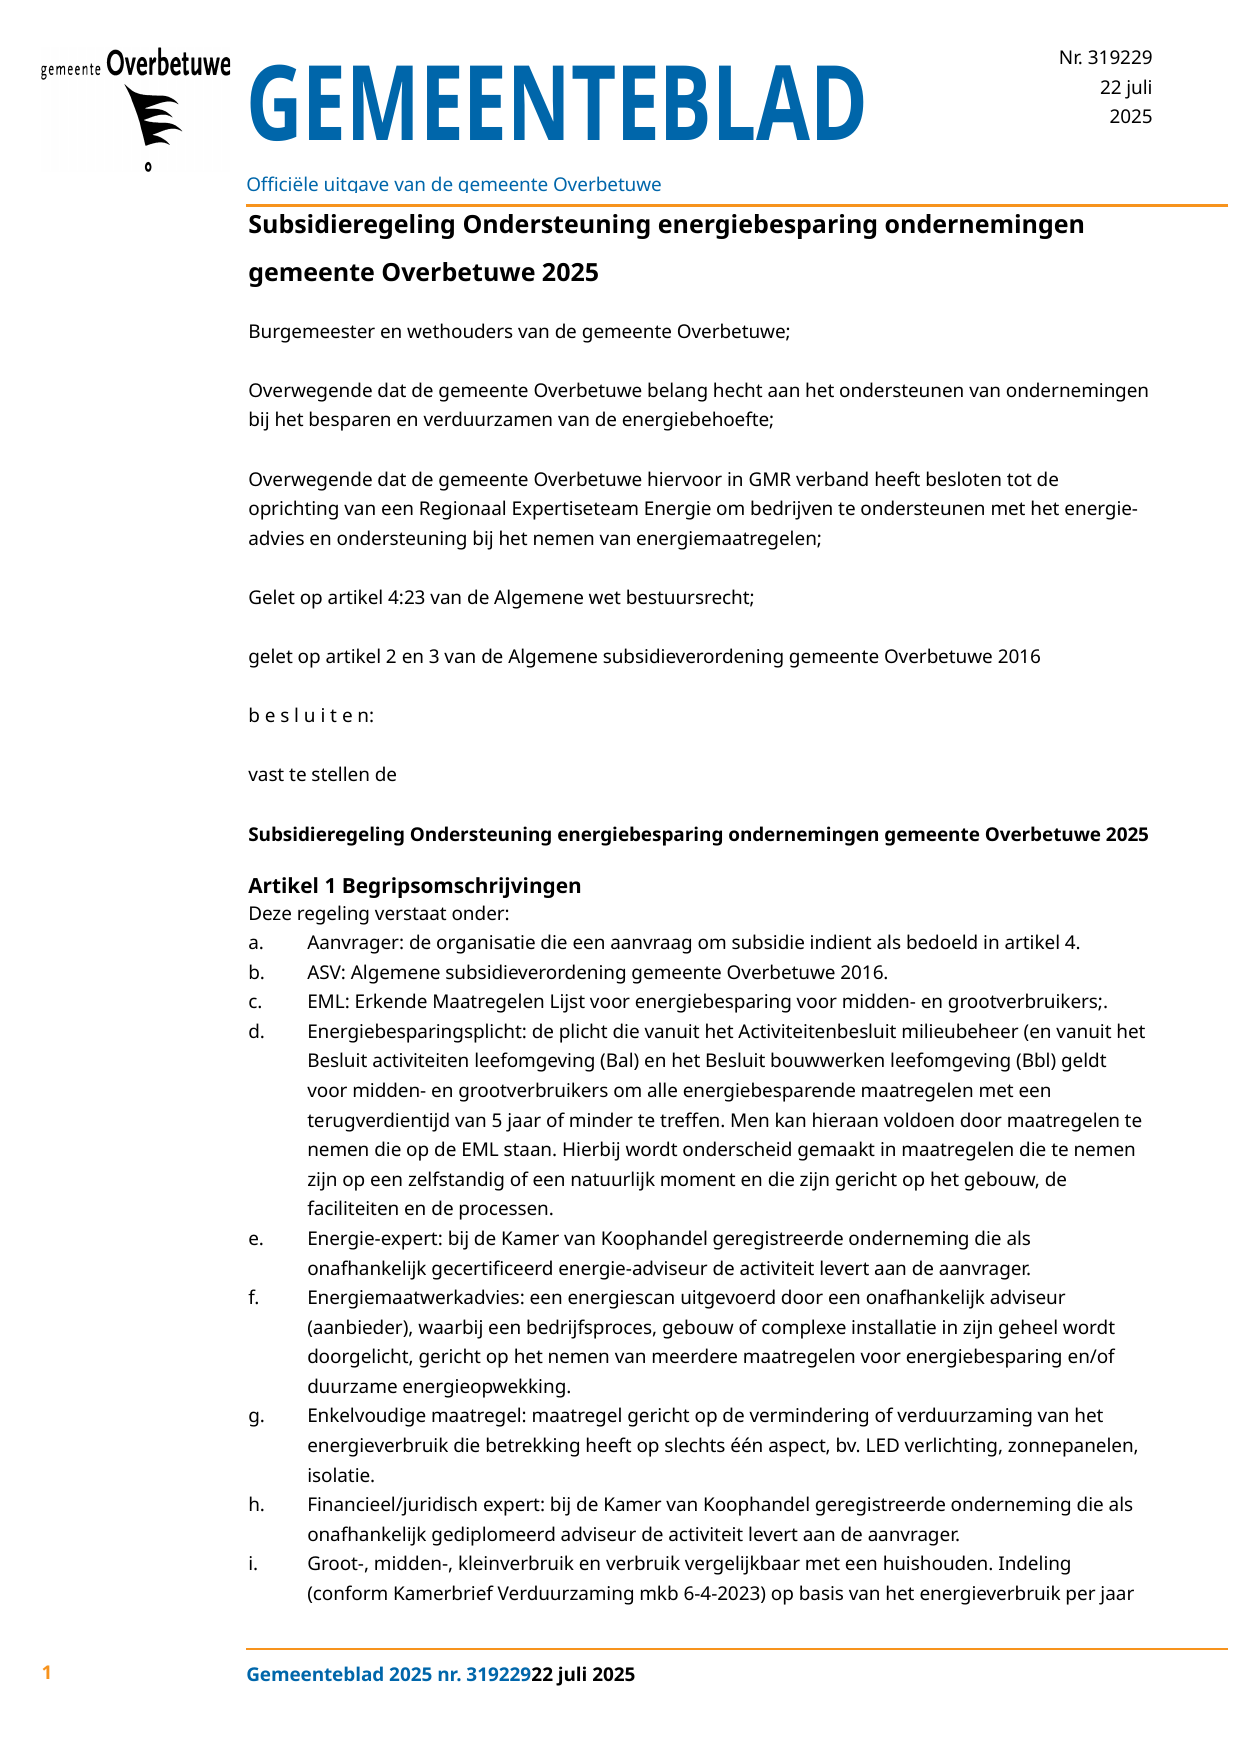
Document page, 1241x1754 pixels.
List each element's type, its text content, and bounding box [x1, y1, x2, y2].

list EML: Erkende Maatregelen Lijst voor energiebesparing voor midden- en grootverbruikers;. [248, 988, 1152, 1014]
list ASV: Algemene subsidieverordening gemeente Overbetuwe 2016. [248, 959, 1152, 984]
text gelet op artikel 2 en 3 van de Algemene subsidieverordening gemeente Overbetuwe 2016 [248, 643, 1152, 669]
list Financieel/juridisch expert: bij de Kamer van Koophandel geregistreerde onderneming die als onafhankelijk gediplomeerd adviseur de activiteit levert aan de aanvrager. [248, 1491, 1152, 1547]
text vast te stellen de [248, 762, 1152, 787]
text Subsidieregeling Ondersteuning energiebesparing ondernemingen gemeente Overbetuwe 2025 [248, 207, 1152, 288]
text b e s l u i t e n: [248, 702, 1152, 728]
list Enkelvoudige maatregel: maatregel gericht op de vermindering of verduurzaming van het energieverbruik die betrekking heeft op slechts één aspect, bv. LED verlichting, zonnepanelen, isolatie. [248, 1403, 1152, 1487]
text Burgemeester en wethouders van de gemeente Overbetuwe; [248, 318, 1152, 344]
text Deze regeling verstaat onder: [248, 900, 1152, 925]
text Artikel 1 Begripsomschrijvingen [248, 871, 1152, 900]
list Aanvrager: de organisatie die een aanvraag om subsidie indient als bedoeld in artikel 4. [248, 929, 1152, 955]
text Gelet op artikel 4:23 van de Algemene wet bestuursrecht; [248, 584, 1152, 610]
list Energiebesparingsplicht: de plicht die vanuit het Activiteitenbesluit milieubeheer (en vanuit het Besluit activiteiten leefomgeving (Bal) en het Besluit bouwwerken leefomgeving (Bbl) geldt voor midden- en grootverbruikers om alle energiebesparende maatregelen met een terugverdientijd van 5 jaar of minder te treffen. Men kan hieraan voldoen door maatregelen te nemen die op de EML staan. Hierbij wordt onderscheid gemaakt in maatregelen die te nemen zijn op een zelfstandig of een natuurlijk moment en die zijn gericht op het gebouw, de faciliteiten en de processen. [248, 1018, 1152, 1221]
list Energie-expert: bij de Kamer van Koophandel geregistreerde onderneming die als onafhankelijk gecertificeerd energie-adviseur de activiteit levert aan de aanvrager. [248, 1225, 1152, 1280]
text Subsidieregeling Ondersteuning energiebesparing ondernemingen gemeente Overbetuwe 2025 [248, 821, 1152, 847]
list Energiemaatwerkadvies: een energiescan uitgevoerd door een onafhankelijk adviseur (aanbieder), waarbij een bedrijfsproces, gebouw of complexe installatie in zijn geheel wordt doorgelicht, gericht op het nemen van meerdere maatregelen voor energiebesparing en/of duurzame energieopwekking. [248, 1284, 1152, 1399]
text Overwegende dat de gemeente Overbetuwe belang hecht aan het ondersteunen van ondernemingen bij het besparen en verduurzamen van de energiebehoefte; [248, 377, 1152, 432]
picture [41, 47, 231, 172]
text Overwegende dat de gemeente Overbetuwe hiervoor in GMR verband heeft besloten tot de oprichting van een Regionaal Expertiseteam Energie om bedrijven te ondersteunen met het energie-advies en ondersteuning bij het nemen van energiemaatregelen; [248, 466, 1152, 551]
list Groot-, midden-, kleinverbruik en verbruik vergelijkbaar met een huishouden. Indeling (conform Kamerbrief Verduurzaming mkb 6-4-2023) op basis van het energieverbruik per jaar [248, 1551, 1152, 1606]
